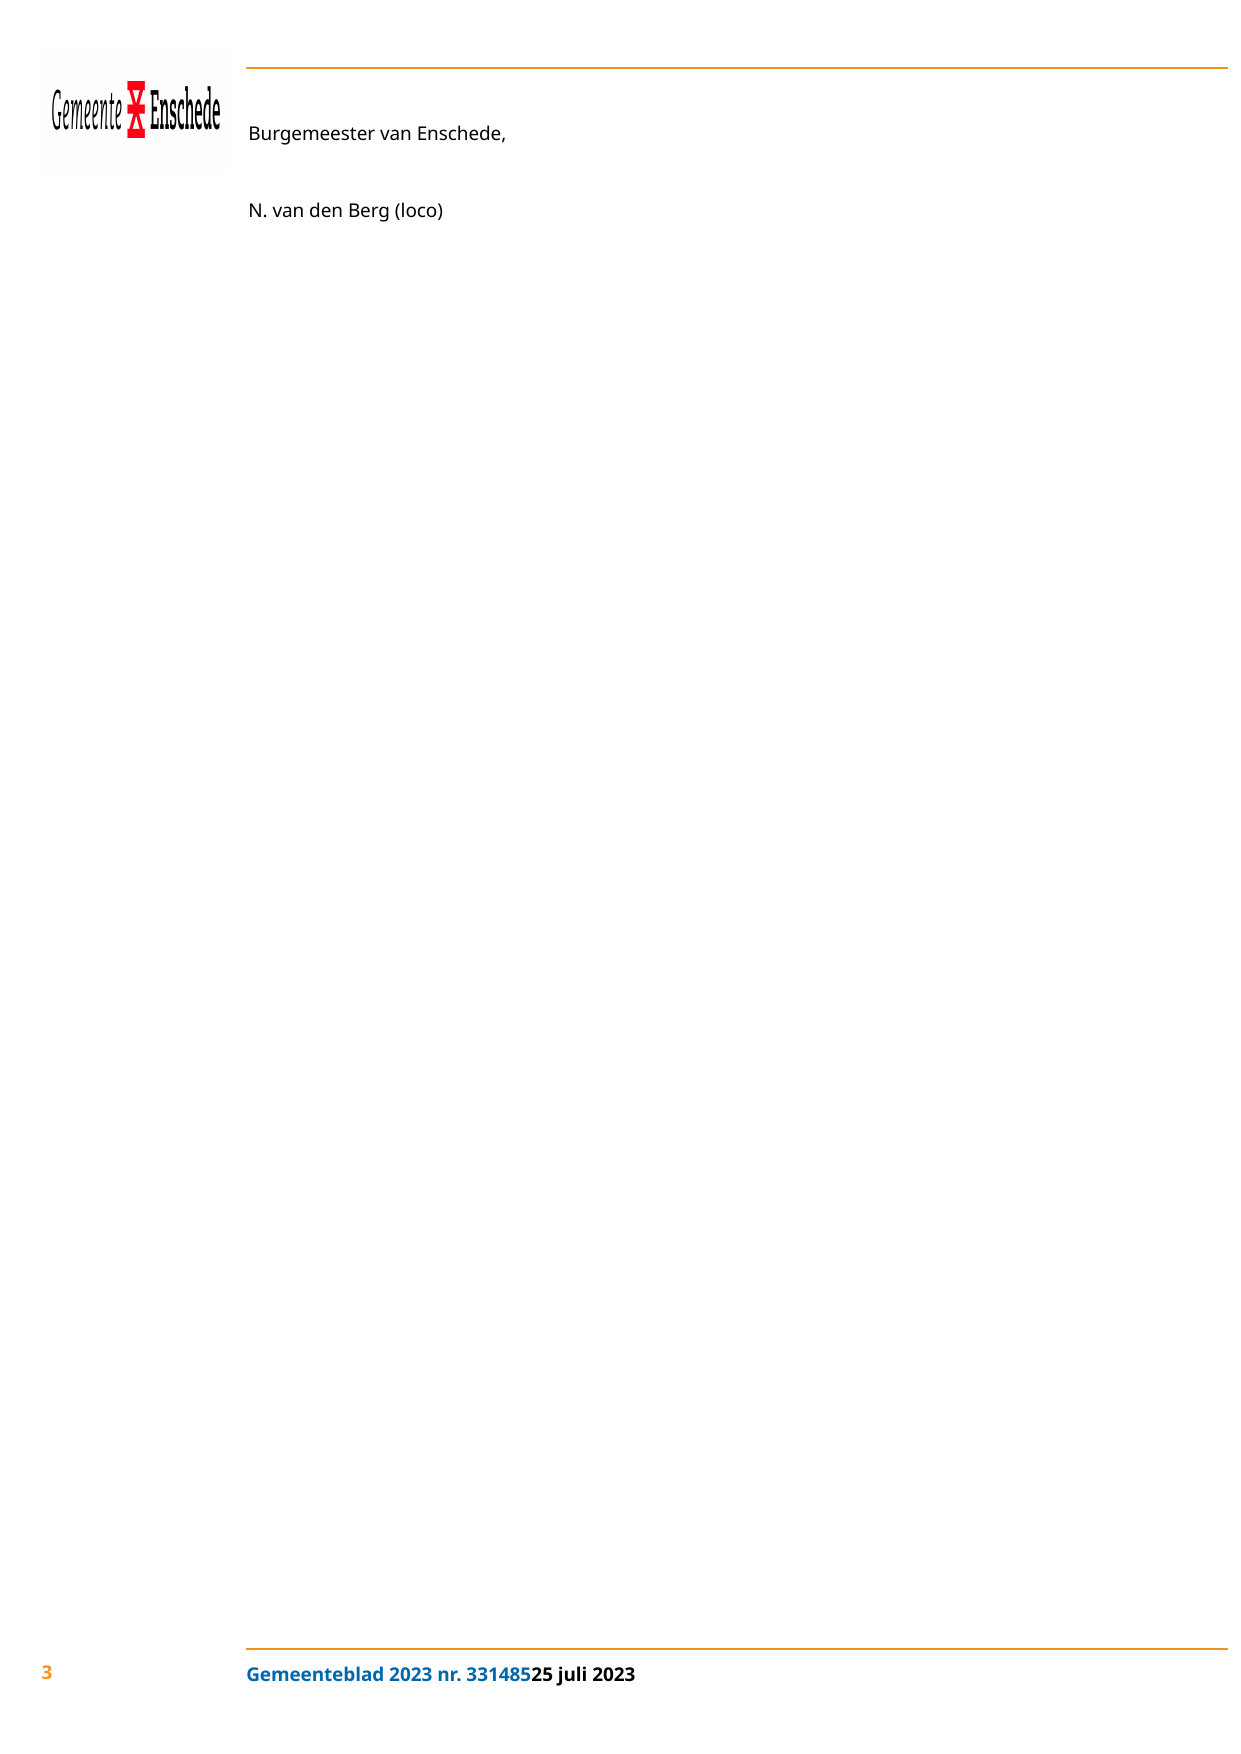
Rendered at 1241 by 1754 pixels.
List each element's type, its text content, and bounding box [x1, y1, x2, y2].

picture [41, 47, 231, 172]
text Burgemeester van Enschede, [248, 121, 1152, 146]
text N. van den Berg (loco) [248, 198, 1152, 223]
